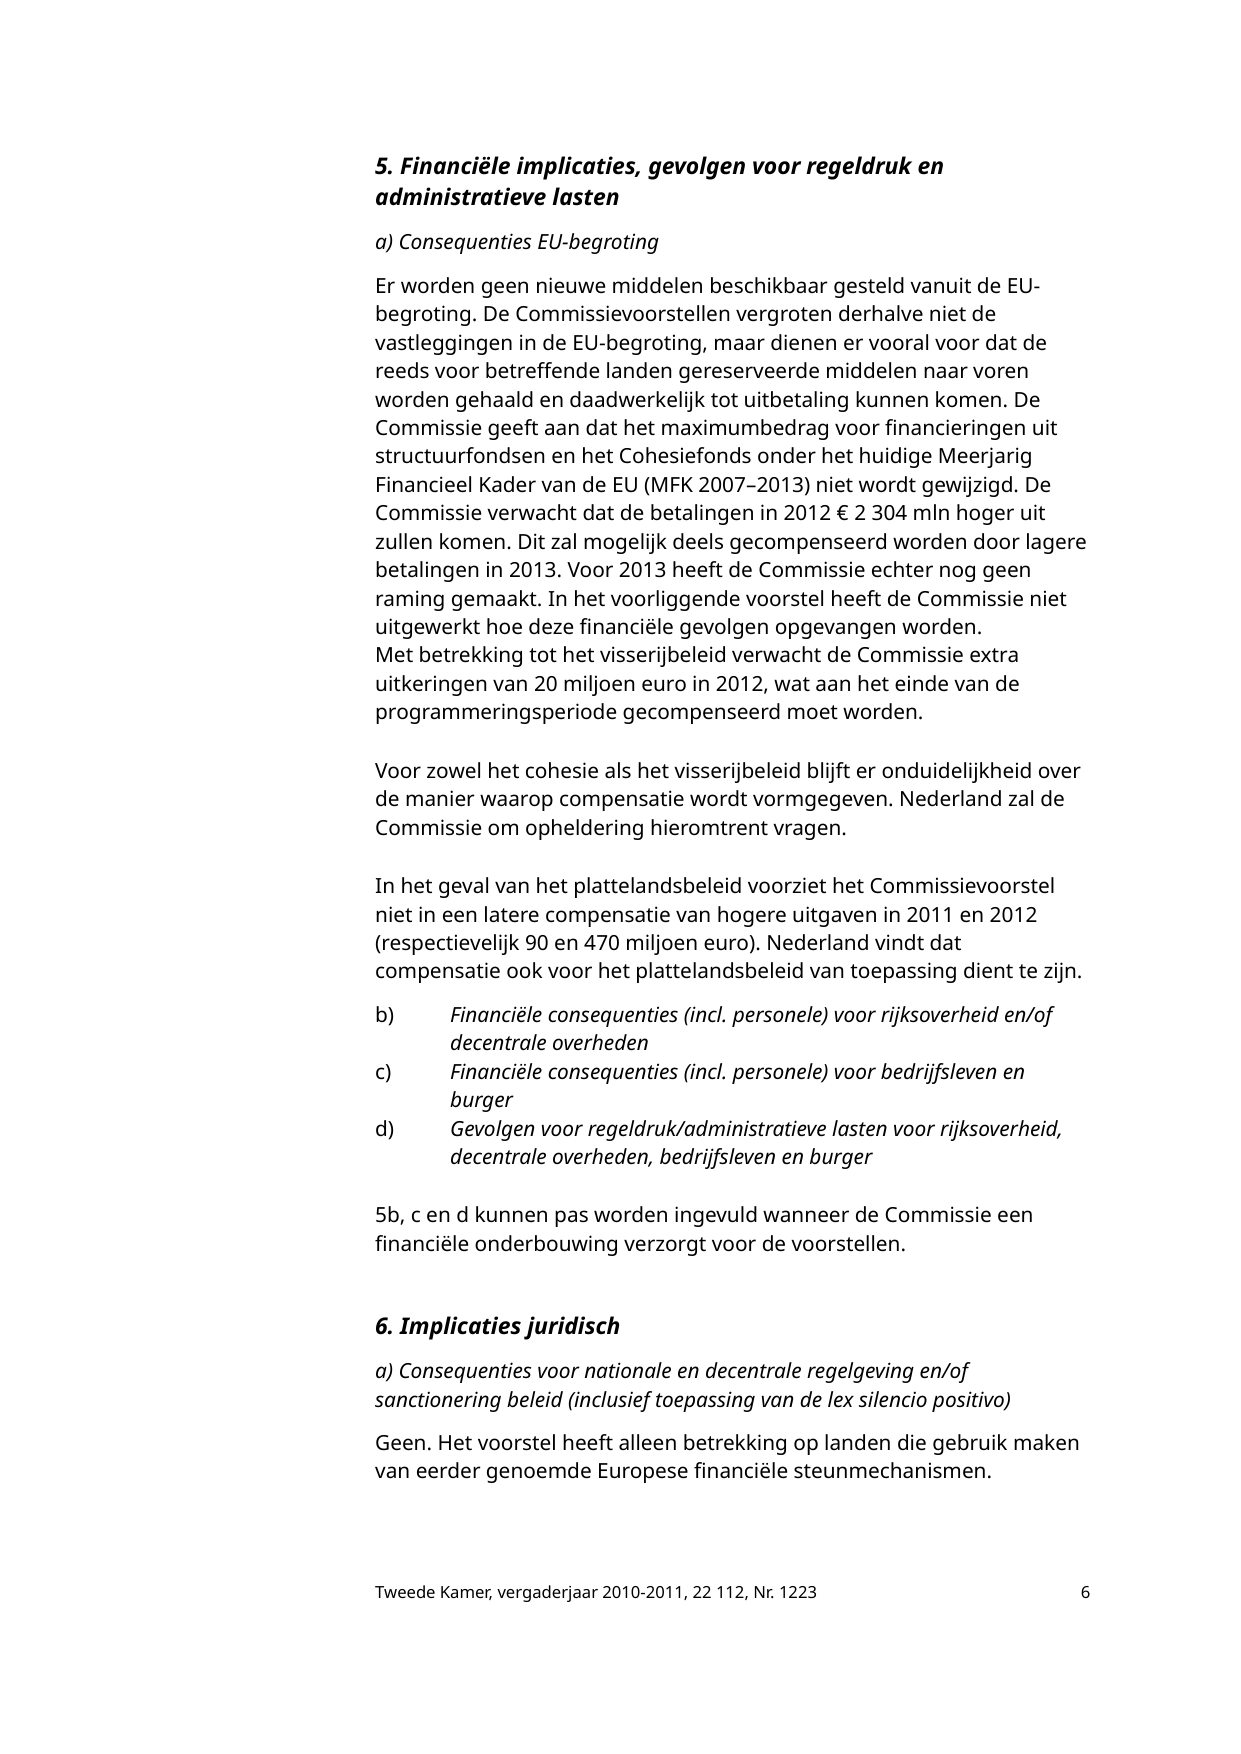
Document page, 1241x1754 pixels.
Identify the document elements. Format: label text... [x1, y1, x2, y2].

text a) Consequenties EU-begroting [375, 227, 1090, 256]
subtitle 6. Implicaties juridisch [375, 1310, 1090, 1341]
list Financiële consequenties (incl. personele) voor rijksoverheid en/of decentrale overheden [375, 1000, 1090, 1057]
text Geen. Het voorstel heeft alleen betrekking op landen die gebruik maken van eerder genoemde Europese financiële steunmechanismen. [375, 1428, 1090, 1485]
text 5b, c en d kunnen pas worden ingevuld wanneer de Commissie een financiële onderbouwing verzorgt voor de voorstellen. [375, 1201, 1090, 1257]
text Er worden geen nieuwe middelen beschikbaar gesteld vanuit de EU-begroting. De Commissievoorstellen vergroten derhalve niet de vastleggingen in de EU-begroting, maar dienen er vooral voor dat de reeds voor betreffende landen gereserveerde middelen naar voren worden gehaald en daadwerkelijk tot uitbetaling kunnen komen. De Commissie geeft aan dat het maximumbedrag voor financieringen uit structuurfondsen en het Cohesiefonds onder het huidige Meerjarig Financieel Kader van de EU (MFK 2007–2013) niet wordt gewijzigd. De Commissie verwacht dat de betalingen in 2012 € 2 304 mln hoger uit zullen komen. Dit zal mogelijk deels gecompenseerd worden door lagere betalingen in 2013. Voor 2013 heeft de Commissie echter nog geen raming gemaakt. In het voorliggende voorstel heeft de Commissie niet uitgewerkt hoe deze financiële gevolgen opgevangen worden. [375, 271, 1090, 641]
text Voor zowel het cohesie als het visserijbeleid blijft er onduidelijkheid over de manier waarop compensatie wordt vormgegeven. Nederland zal de Commissie om opheldering hieromtrent vragen. [375, 756, 1090, 841]
list Gevolgen voor regeldruk/administratieve lasten voor rijksoverheid, decentrale overheden, bedrijfsleven en burger [375, 1114, 1090, 1171]
text Met betrekking tot het visserijbeleid verwacht de Commissie extra uitkeringen van 20 miljoen euro in 2012, wat aan het einde van de programmeringsperiode gecompenseerd moet worden. [375, 641, 1090, 726]
list Financiële consequenties (incl. personele) voor bedrijfsleven en burger [375, 1057, 1090, 1114]
text a) Consequenties voor nationale en decentrale regelgeving en/of sanctionering beleid (inclusief toepassing van de lex silencio positivo) [375, 1356, 1090, 1413]
subtitle 5. Financiële implicaties, gevolgen voor regeldruk en administratieve lasten [375, 150, 1090, 212]
text In het geval van het plattelandsbeleid voorziet het Commissievoorstel niet in een latere compensatie van hogere uitgaven in 2011 en 2012 (respectievelijk 90 en 470 miljoen euro). Nederland vindt dat compensatie ook voor het plattelandsbeleid van toepassing dient te zijn. [375, 871, 1090, 985]
